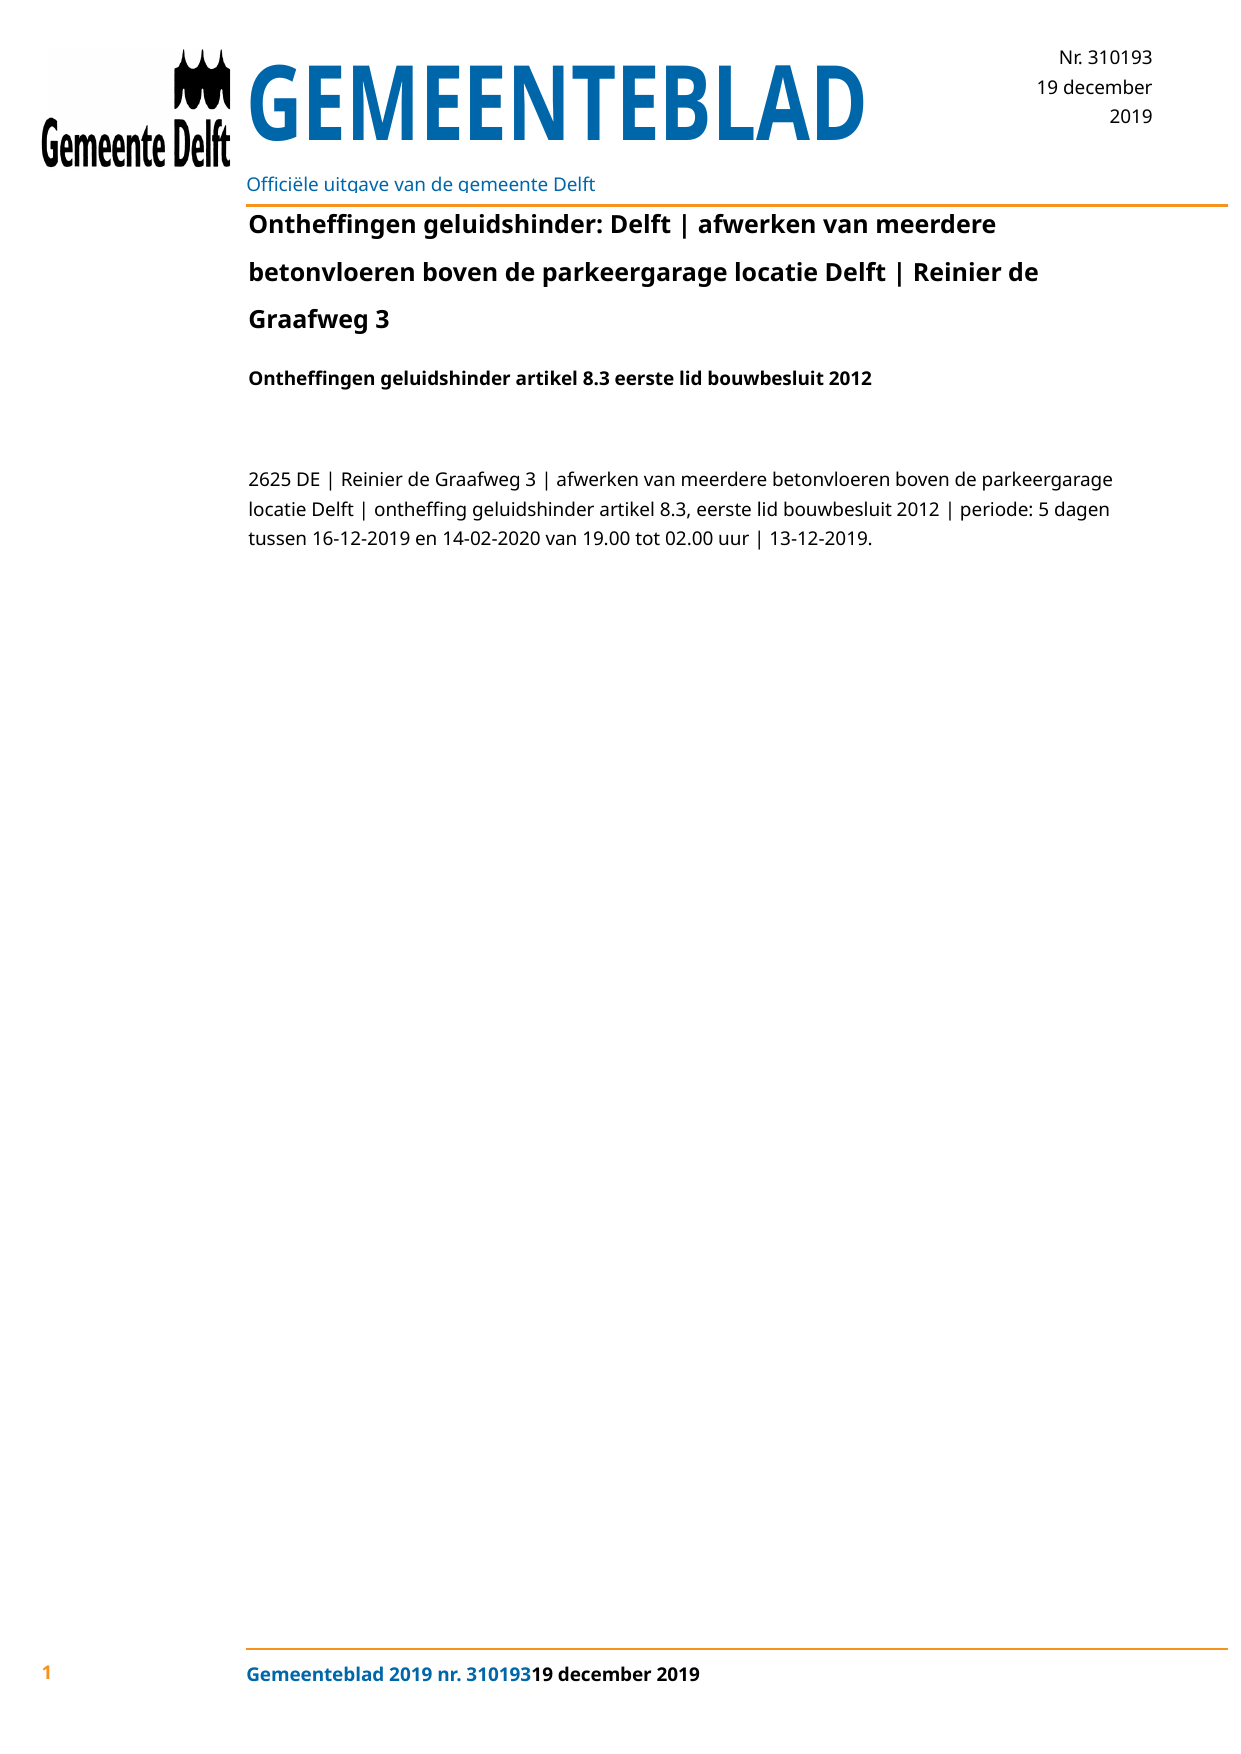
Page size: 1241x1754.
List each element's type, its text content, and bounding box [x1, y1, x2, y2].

text 2625 DE | Reinier de Graafweg 3 | afwerken van meerdere betonvloeren boven de parkeergarage locatie Delft | ontheffing geluidshinder artikel 8.3, eerste lid bouwbesluit 2012 | periode: 5 dagen tussen 16-12-2019 en 14-02-2020 van 19.00 tot 02.00 uur | 13-12-2019. [248, 466, 1152, 551]
picture [41, 47, 231, 172]
text Ontheffingen geluidshinder artikel 8.3 eerste lid bouwbesluit 2012 [248, 366, 1152, 391]
text Ontheffingen geluidshinder: Delft | afwerken van meerdere betonvloeren boven de parkeergarage locatie Delft | Reinier de Graafweg 3 [248, 207, 1152, 336]
